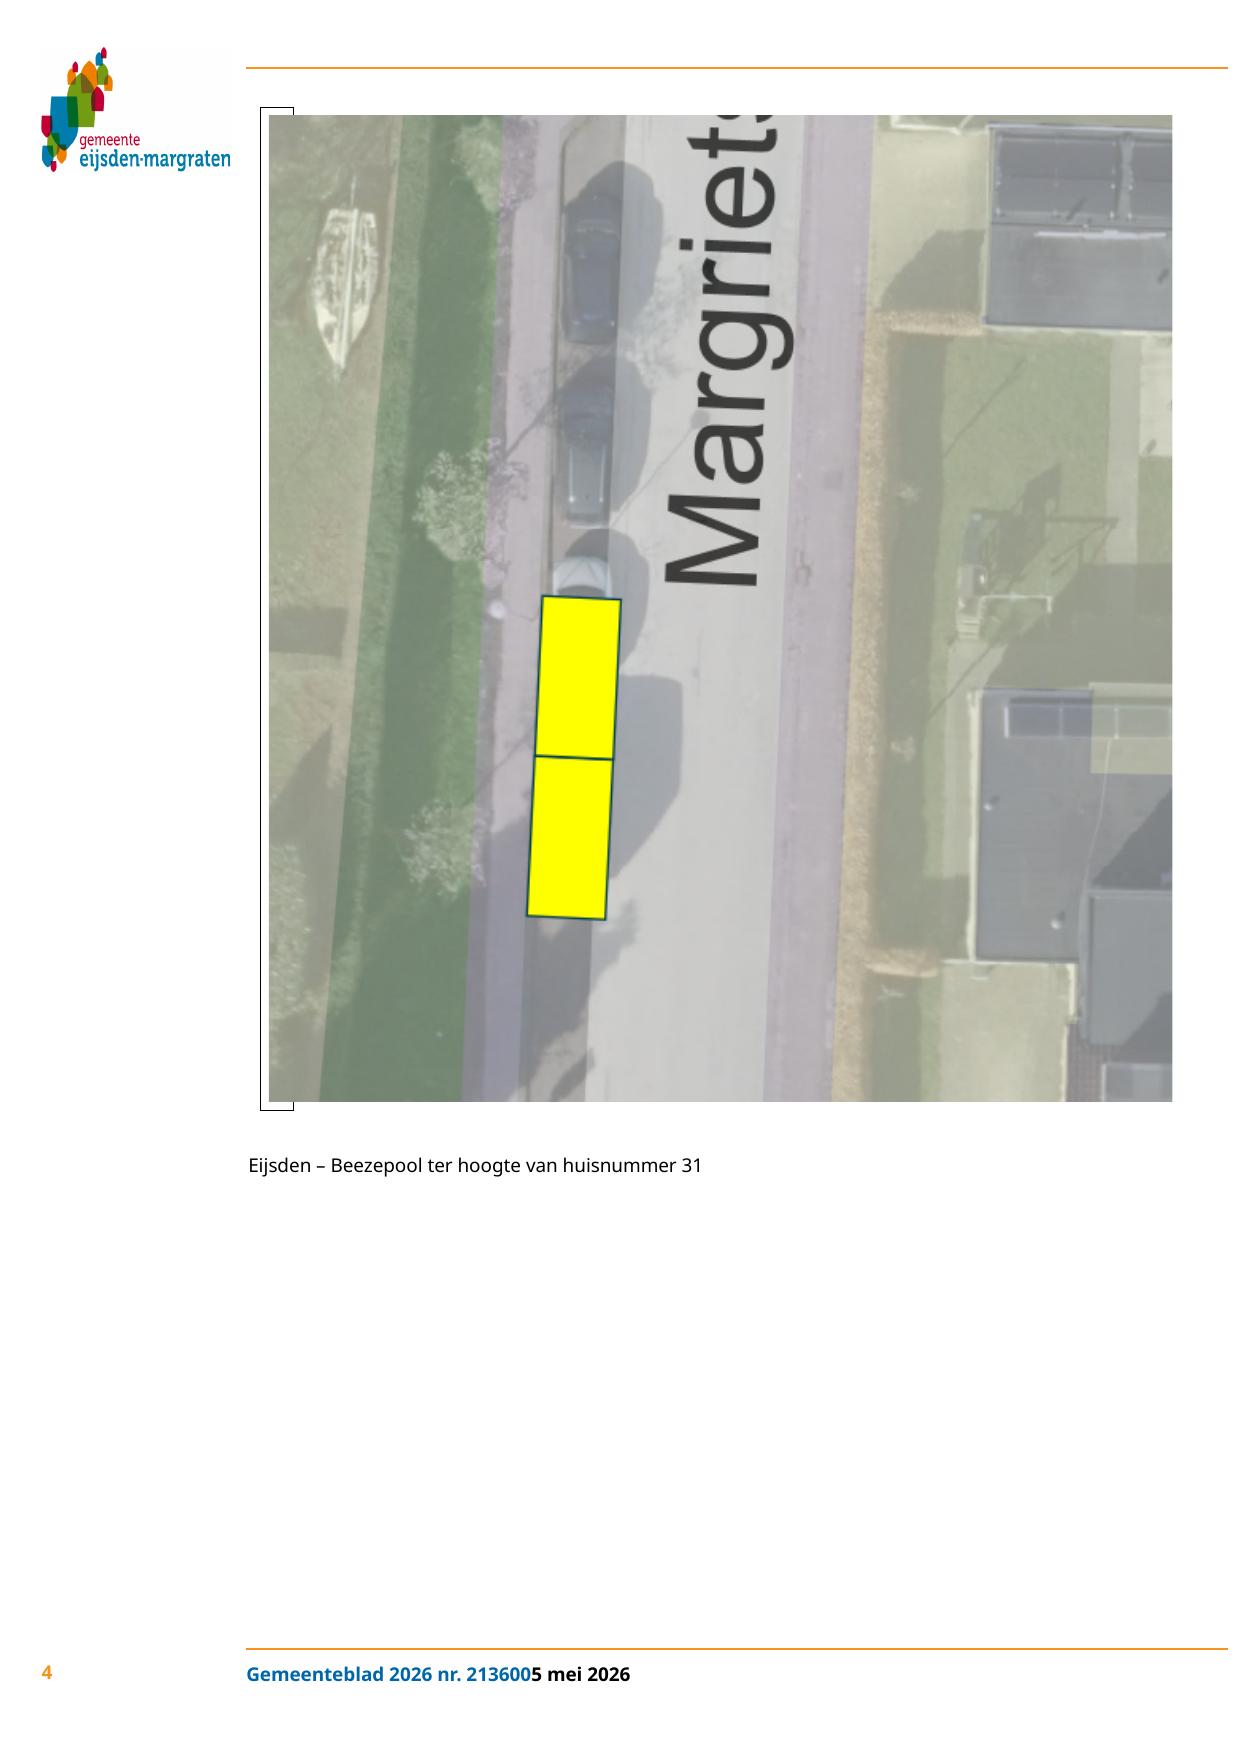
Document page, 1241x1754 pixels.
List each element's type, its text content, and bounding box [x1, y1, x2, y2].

text Eijsden – Beezepool ter hoogte van huisnummer 31 [248, 1153, 1152, 1178]
picture [41, 47, 231, 172]
picture [268, 115, 1173, 1102]
